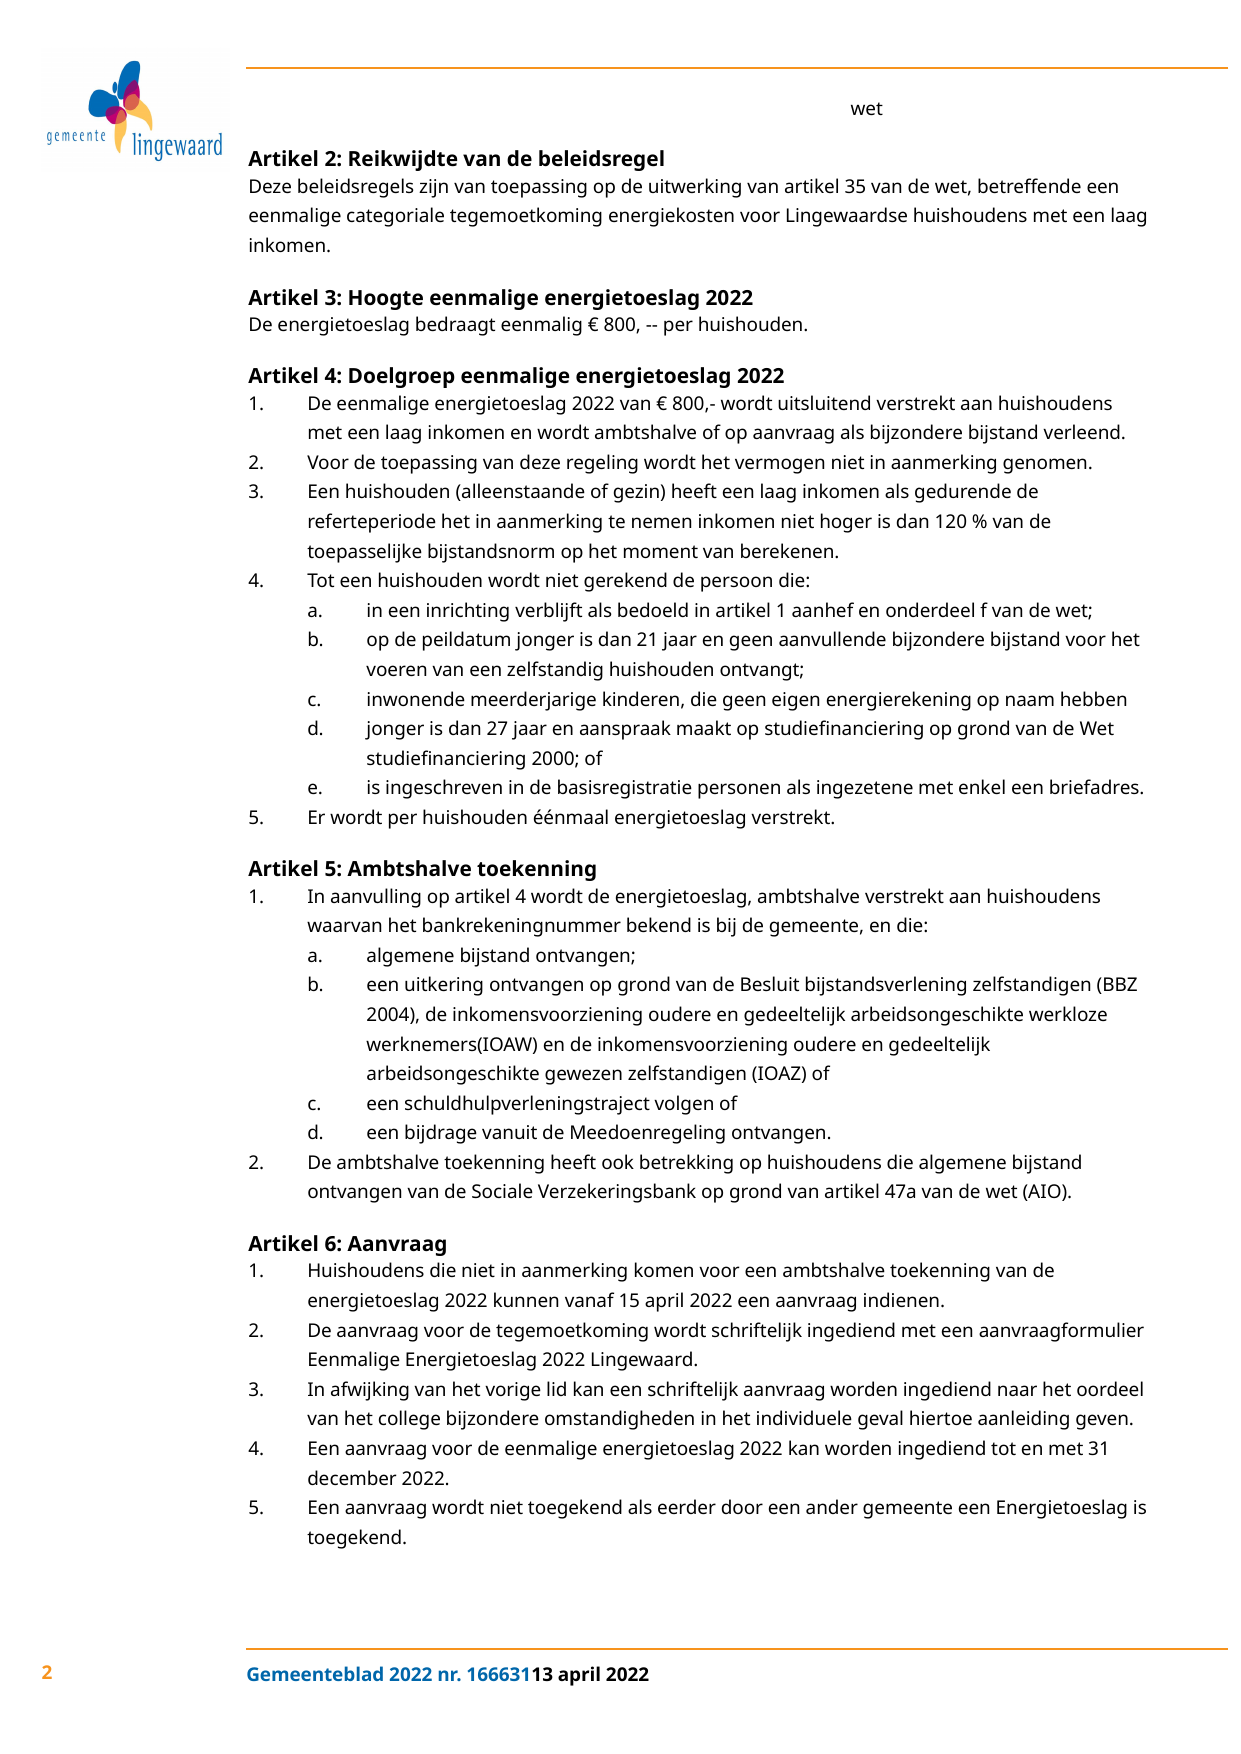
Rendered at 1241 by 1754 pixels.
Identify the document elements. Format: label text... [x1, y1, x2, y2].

list Voor de toepassing van deze regeling wordt het vermogen niet in aanmerking genomen. [248, 449, 1152, 475]
list In aanvulling op artikel 4 wordt de energietoeslag, ambtshalve verstrekt aan huishoudens waarvan het bankrekeningnummer bekend is bij de gemeente, en die: [248, 883, 1152, 938]
list in een inrichting verblijft als bedoeld in artikel 1 aanhef en onderdeel f van de wet; [307, 597, 1152, 623]
list Huishoudens die niet in aanmerking komen voor een ambtshalve toekenning van de energietoeslag 2022 kunnen vanaf 15 april 2022 een aanvraag indienen. [248, 1258, 1152, 1313]
list een schuldhulpverleningstraject volgen of [307, 1090, 1152, 1116]
table_cell wet [850, 95, 1152, 121]
text Artikel 3: Hoogte eenmalige energietoeslag 2022 [248, 283, 1152, 311]
list jonger is dan 27 jaar en aanspraak maakt op studiefinanciering op grond van de Wet studiefinanciering 2000; of [307, 715, 1152, 771]
list De eenmalige energietoeslag 2022 van € 800,- wordt uitsluitend verstrekt aan huishoudens met een laag inkomen en wordt ambtshalve of op aanvraag als bijzondere bijstand verleend. [248, 390, 1152, 445]
table_cell [549, 95, 850, 121]
text Deze beleidsregels zijn van toepassing op de uitwerking van artikel 35 van de wet, betreffende een eenmalige categoriale tegemoetkoming energiekosten voor Lingewaardse huishoudens met een laag inkomen. [248, 173, 1152, 258]
text De energietoeslag bedraagt eenmalig € 800, -- per huishouden. [248, 311, 1152, 337]
list een bijdrage vanuit de Meedoenregeling ontvangen. [307, 1119, 1152, 1145]
list op de peildatum jonger is dan 21 jaar en geen aanvullende bijzondere bijstand voor het voeren van een zelfstandig huishouden ontvangt; [307, 627, 1152, 682]
list Een huishouden (alleenstaande of gezin) heeft een laag inkomen als gedurende de referteperiode het in aanmerking te nemen inkomen niet hoger is dan 120 % van de toepasselijke bijstandsnorm op het moment van berekenen. [248, 479, 1152, 563]
text Artikel 2: Reikwijdte van de beleidsregel [248, 144, 1152, 173]
list inwonende meerderjarige kinderen, die geen eigen energierekening op naam hebben [307, 686, 1152, 711]
list een uitkering ontvangen op grond van de Besluit bijstandsverlening zelfstandigen (BBZ 2004), de inkomensvoorziening oudere en gedeeltelijk arbeidsongeschikte werkloze werknemers(IOAW) en de inkomensvoorziening oudere en gedeeltelijk arbeidsongeschikte gewezen zelfstandigen (IOAZ) of [307, 972, 1152, 1086]
list Er wordt per huishouden éénmaal energietoeslag verstrekt. [248, 804, 1152, 830]
list Tot een huishouden wordt niet gerekend de persoon die: [248, 567, 1152, 593]
list De ambtshalve toekenning heeft ook betrekking op huishoudens die algemene bijstand ontvangen van de Sociale Verzekeringsbank op grond van artikel 47a van de wet (AIO). [248, 1149, 1152, 1204]
list Een aanvraag voor de eenmalige energietoeslag 2022 kan worden ingediend tot en met 31 december 2022. [248, 1435, 1152, 1490]
text Artikel 6: Aanvraag [248, 1229, 1152, 1258]
text Artikel 5: Ambtshalve toekenning [248, 854, 1152, 883]
text Artikel 4: Doelgroep eenmalige energietoeslag 2022 [248, 361, 1152, 390]
table_cell [248, 95, 549, 121]
picture [41, 47, 231, 172]
list algemene bijstand ontvangen; [307, 942, 1152, 968]
list De aanvraag voor de tegemoetkoming wordt schriftelijk ingediend met een aanvraagformulier Eenmalige Energietoeslag 2022 Lingewaard. [248, 1317, 1152, 1372]
list is ingeschreven in de basisregistratie personen als ingezetene met enkel een briefadres. [307, 774, 1152, 800]
list Een aanvraag wordt niet toegekend als eerder door een ander gemeente een Energietoeslag is toegekend. [248, 1494, 1152, 1549]
list In afwijking van het vorige lid kan een schriftelijk aanvraag worden ingediend naar het oordeel van het college bijzondere omstandigheden in het individuele geval hiertoe aanleiding geven. [248, 1376, 1152, 1431]
